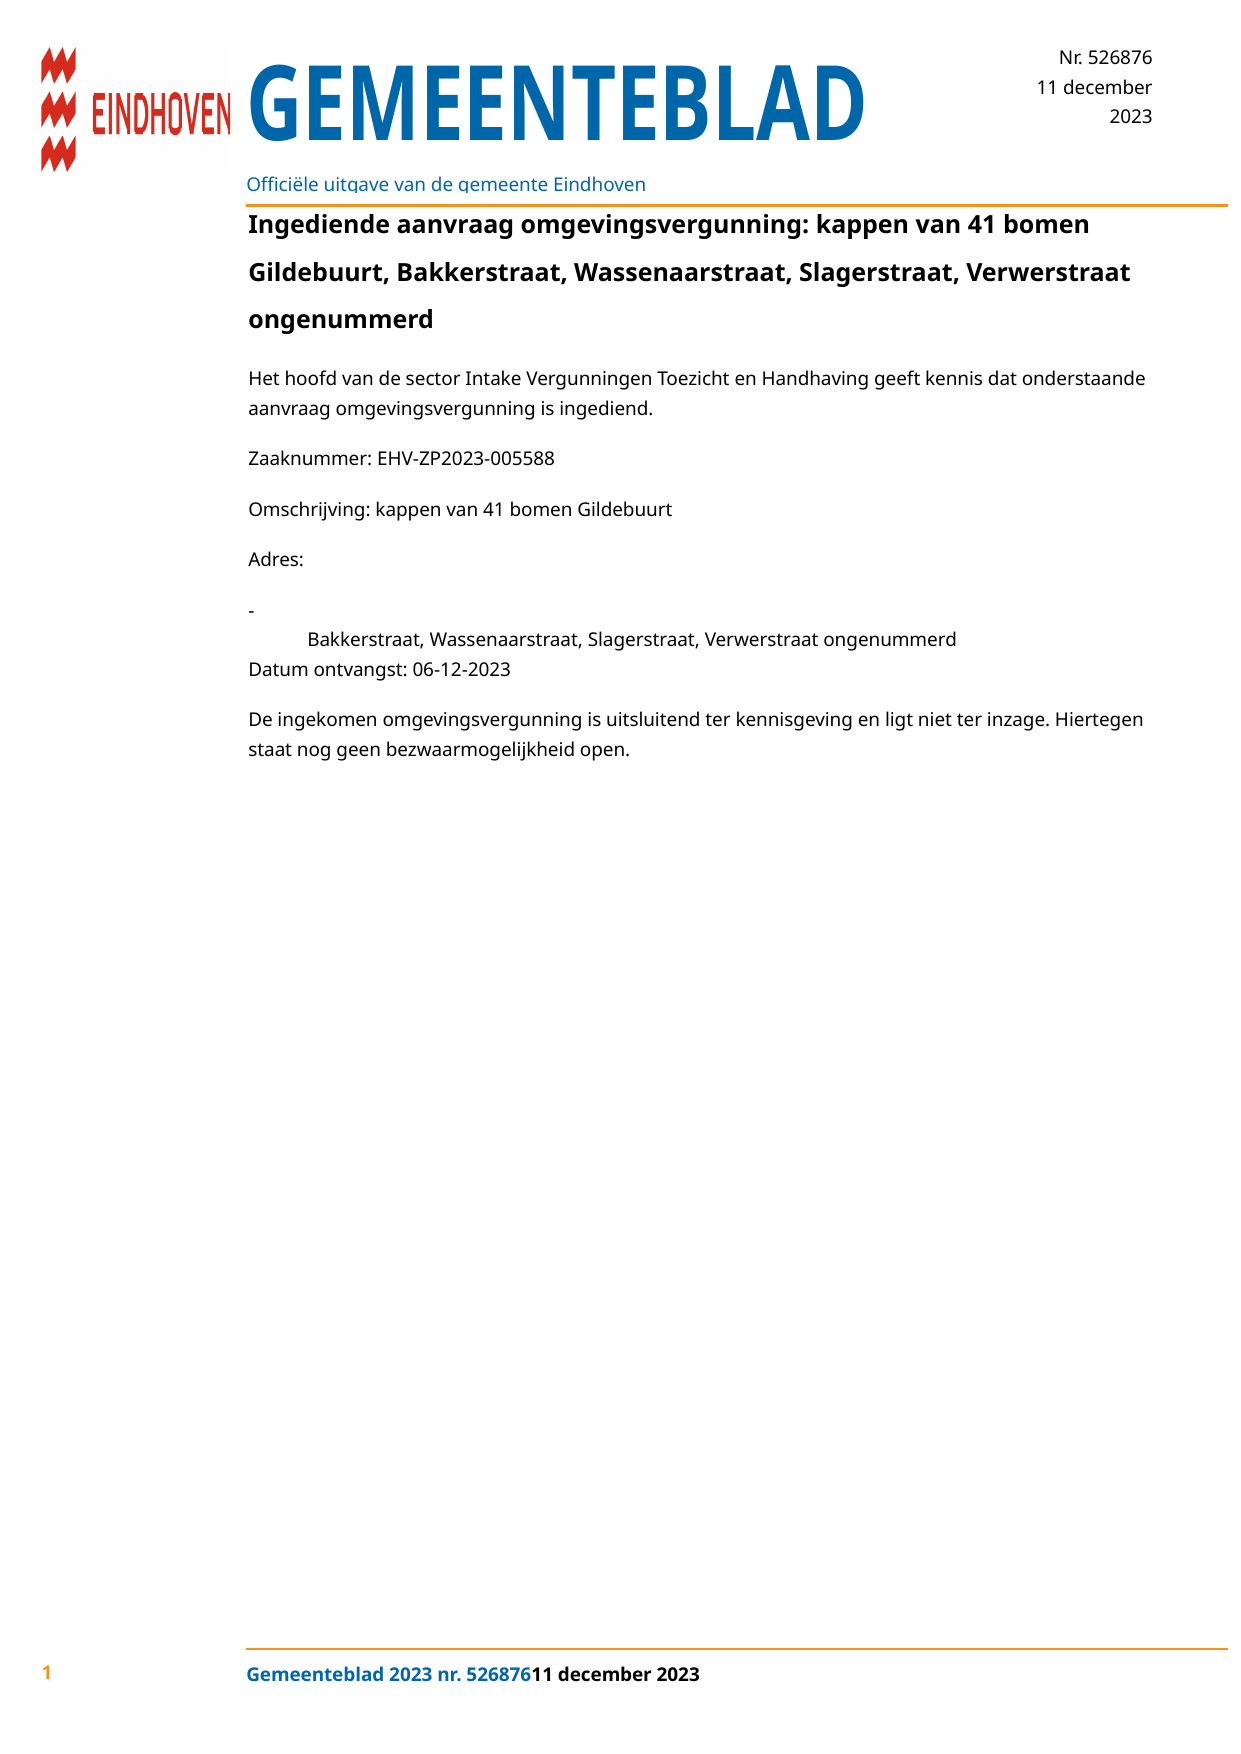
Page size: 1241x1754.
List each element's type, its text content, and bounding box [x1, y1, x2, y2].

text Zaaknummer: EHV-ZP2023-005588 [248, 446, 1152, 471]
text Omschrijving: kappen van 41 bomen Gildebuurt [248, 496, 1152, 522]
text Het hoofd van de sector Intake Vergunningen Toezicht en Handhaving geeft kennis dat onderstaande aanvraag omgevingsvergunning is ingediend. [248, 366, 1152, 421]
list Bakkerstraat, Wassenaarstraat, Slagerstraat, Verwerstraat ongenummerd [248, 626, 1152, 652]
picture [41, 47, 231, 172]
text De ingekomen omgevingsvergunning is uitsluitend ter kennisgeving en ligt niet ter inzage. Hiertegen staat nog geen bezwaarmogelijkheid open. [248, 706, 1152, 762]
text Adres: [248, 546, 1152, 572]
text Ingediende aanvraag omgevingsvergunning: kappen van 41 bomen Gildebuurt, Bakkerstraat, Wassenaarstraat, Slagerstraat, Verwerstraat ongenummerd [248, 207, 1152, 336]
text Datum ontvangst: 06-12-2023 [248, 656, 1152, 682]
